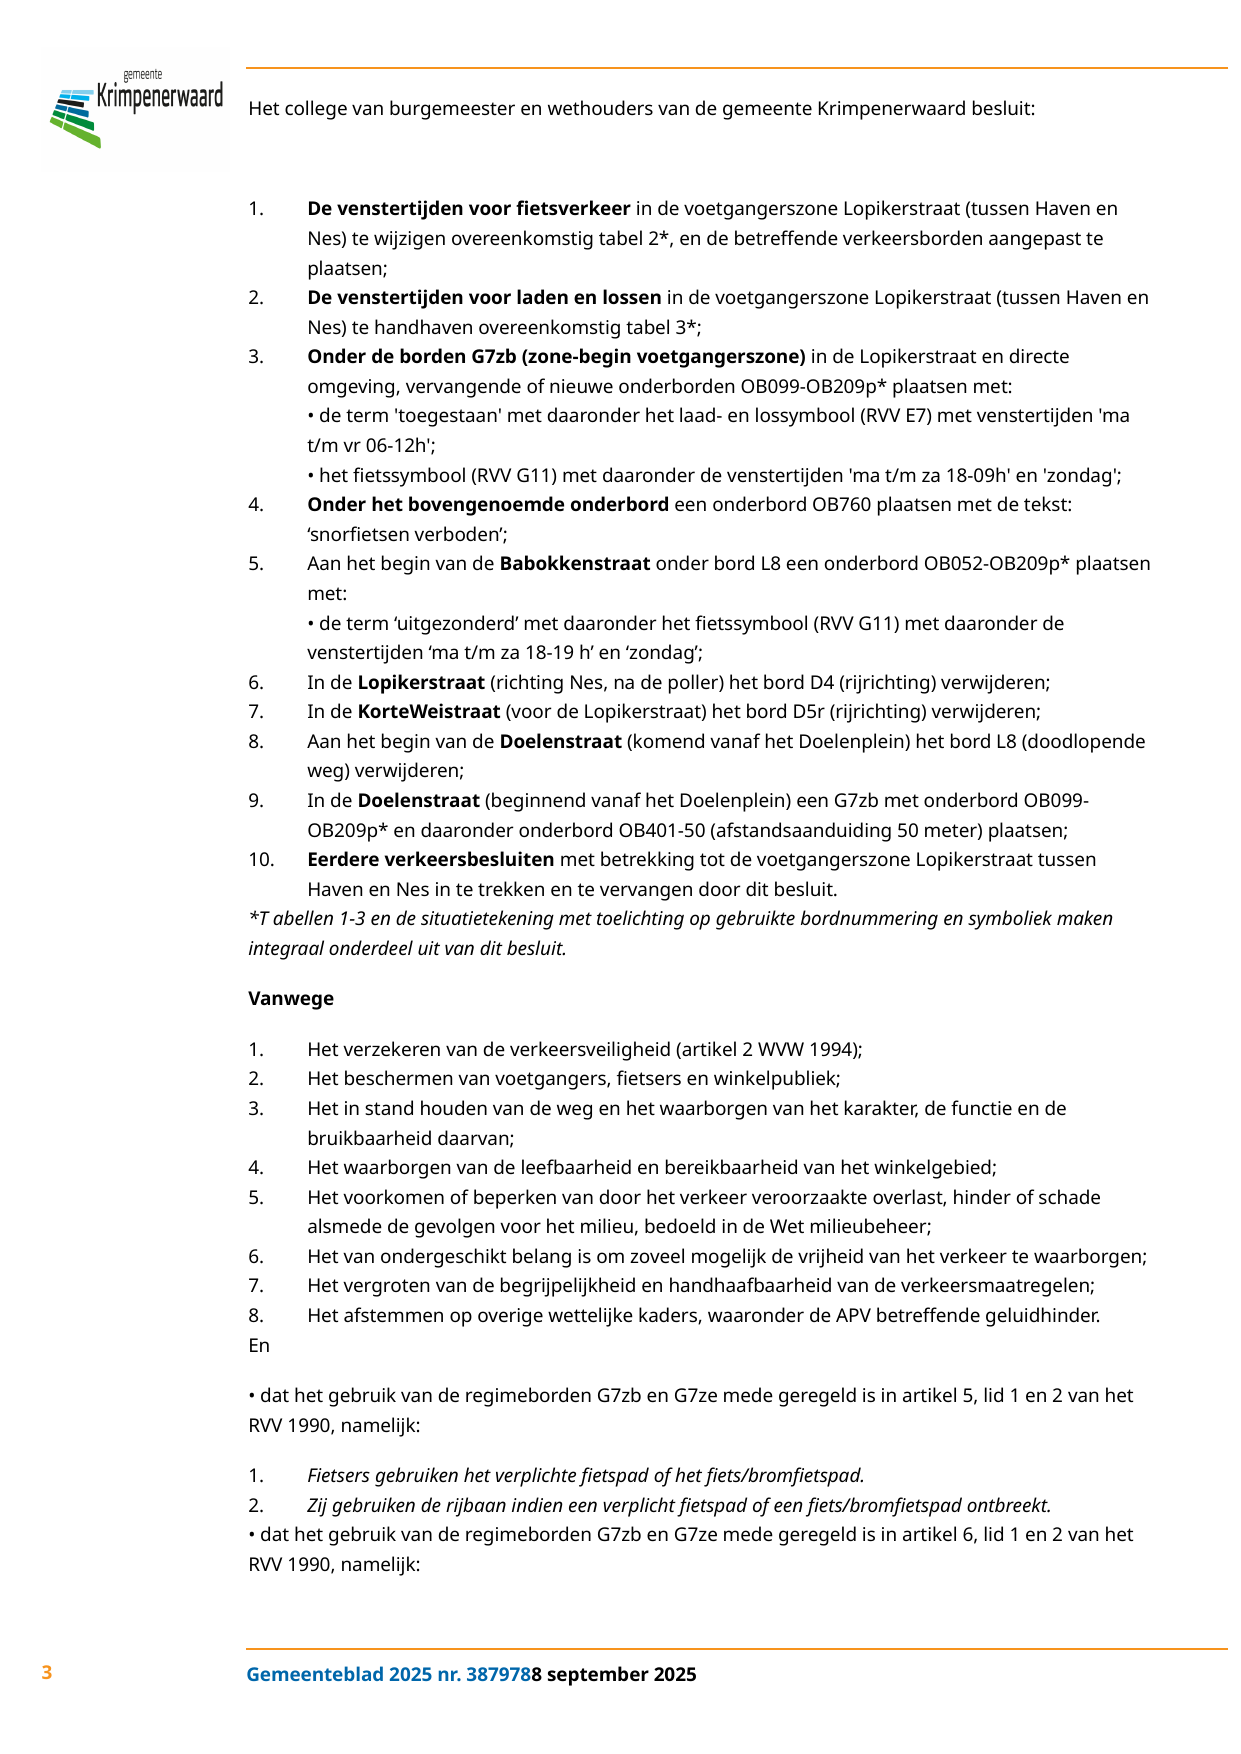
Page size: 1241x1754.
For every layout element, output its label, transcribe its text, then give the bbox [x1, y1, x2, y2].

list Eerdere verkeersbesluiten met betrekking tot de voetgangerszone Lopikerstraat tussen Haven en Nes in te trekken en te vervangen door dit besluit. [248, 846, 1152, 902]
list Het vergroten van de begrijpelijkheid en handhaafbaarheid van de verkeersmaatregelen; [248, 1273, 1152, 1298]
list Aan het begin van de Babokkenstraat onder bord L8 een onderbord OB052-OB209p* plaatsen met: [248, 551, 1152, 606]
list Het voorkomen of beperken van door het verkeer veroorzaakte overlast, hinder of schade alsmede de gevolgen voor het milieu, bedoeld in de Wet milieubeheer; [248, 1184, 1152, 1239]
list Het van ondergeschikt belang is om zoveel mogelijk de vrijheid van het verkeer te waarborgen; [248, 1243, 1152, 1269]
list In de Doelenstraat (beginnend vanaf het Doelenplein) een G7zb met onderbord OB099-OB209p* en daaronder onderbord OB401-50 (afstandsaanduiding 50 meter) plaatsen; [248, 787, 1152, 843]
text • dat het gebruik van de regimeborden G7zb en G7ze mede geregeld is in artikel 5, lid 1 en 2 van het RVV 1990, namelijk: [248, 1382, 1152, 1438]
list • de term 'toegestaan' met daaronder het laad- en lossymbool (RVV E7) met venstertijden 'ma t/m vr 06-12h'; [248, 403, 1152, 458]
list In de KorteWeistraat (voor de Lopikerstraat) het bord D5r (rijrichting) verwijderen; [248, 698, 1152, 724]
picture [41, 47, 231, 172]
text • dat het gebruik van de regimeborden G7zb en G7ze mede geregeld is in artikel 6, lid 1 en 2 van het RVV 1990, namelijk: [248, 1521, 1152, 1577]
list Fietsers gebruiken het verplichte fietspad of het fiets/bromfietspad. [248, 1462, 1152, 1488]
list De venstertijden voor laden en lossen in de voetgangerszone Lopikerstraat (tussen Haven en Nes) te handhaven overeenkomstig tabel 3*; [248, 284, 1152, 340]
list • het fietssymbool (RVV G11) met daaronder de venstertijden 'ma t/m za 18-09h' en 'zondag'; [248, 462, 1152, 488]
list Aan het begin van de Doelenstraat (komend vanaf het Doelenplein) het bord L8 (doodlopende weg) verwijderen; [248, 728, 1152, 783]
list De venstertijden voor fietsverkeer in de voetgangerszone Lopikerstraat (tussen Haven en Nes) te wijzigen overeenkomstig tabel 2*, en de betreffende verkeersborden aangepast te plaatsen; [248, 196, 1152, 281]
text Het college van burgemeester en wethouders van de gemeente Krimpenerwaard besluit: [248, 95, 1152, 121]
text *T abellen 1-3 en de situatietekening met toelichting op gebruikte bordnummering en symboliek maken integraal onderdeel uit van dit besluit. [248, 906, 1152, 961]
list • de term ‘uitgezonderd’ met daaronder het fietssymbool (RVV G11) met daaronder de venstertijden ‘ma t/m za 18-19 h’ en ‘zondag’; [248, 610, 1152, 665]
list Het waarborgen van de leefbaarheid en bereikbaarheid van het winkelgebied; [248, 1154, 1152, 1180]
list In de Lopikerstraat (richting Nes, na de poller) het bord D4 (rijrichting) verwijderen; [248, 669, 1152, 695]
text En [248, 1332, 1152, 1358]
list Het in stand houden van de weg en het waarborgen van het karakter, de functie en de bruikbaarheid daarvan; [248, 1095, 1152, 1151]
list Het beschermen van voetgangers, fietsers en winkelpubliek; [248, 1066, 1152, 1091]
list Het verzekeren van de verkeersveiligheid (artikel 2 WVW 1994); [248, 1036, 1152, 1062]
list Onder de borden G7zb (zone-begin voetgangerszone) in de Lopikerstraat en directe omgeving, vervangende of nieuwe onderborden OB099-OB209p* plaatsen met: [248, 343, 1152, 399]
list Zij gebruiken de rijbaan indien een verplicht fietspad of een fiets/bromfietspad ontbreekt. [248, 1492, 1152, 1518]
list Het afstemmen op overige wettelijke kaders, waaronder de APV betreffende geluidhinder. [248, 1302, 1152, 1328]
list Onder het bovengenoemde onderbord een onderbord OB760 plaatsen met de tekst: ‘snorfietsen verboden’; [248, 491, 1152, 547]
text Vanwege [248, 986, 1152, 1011]
